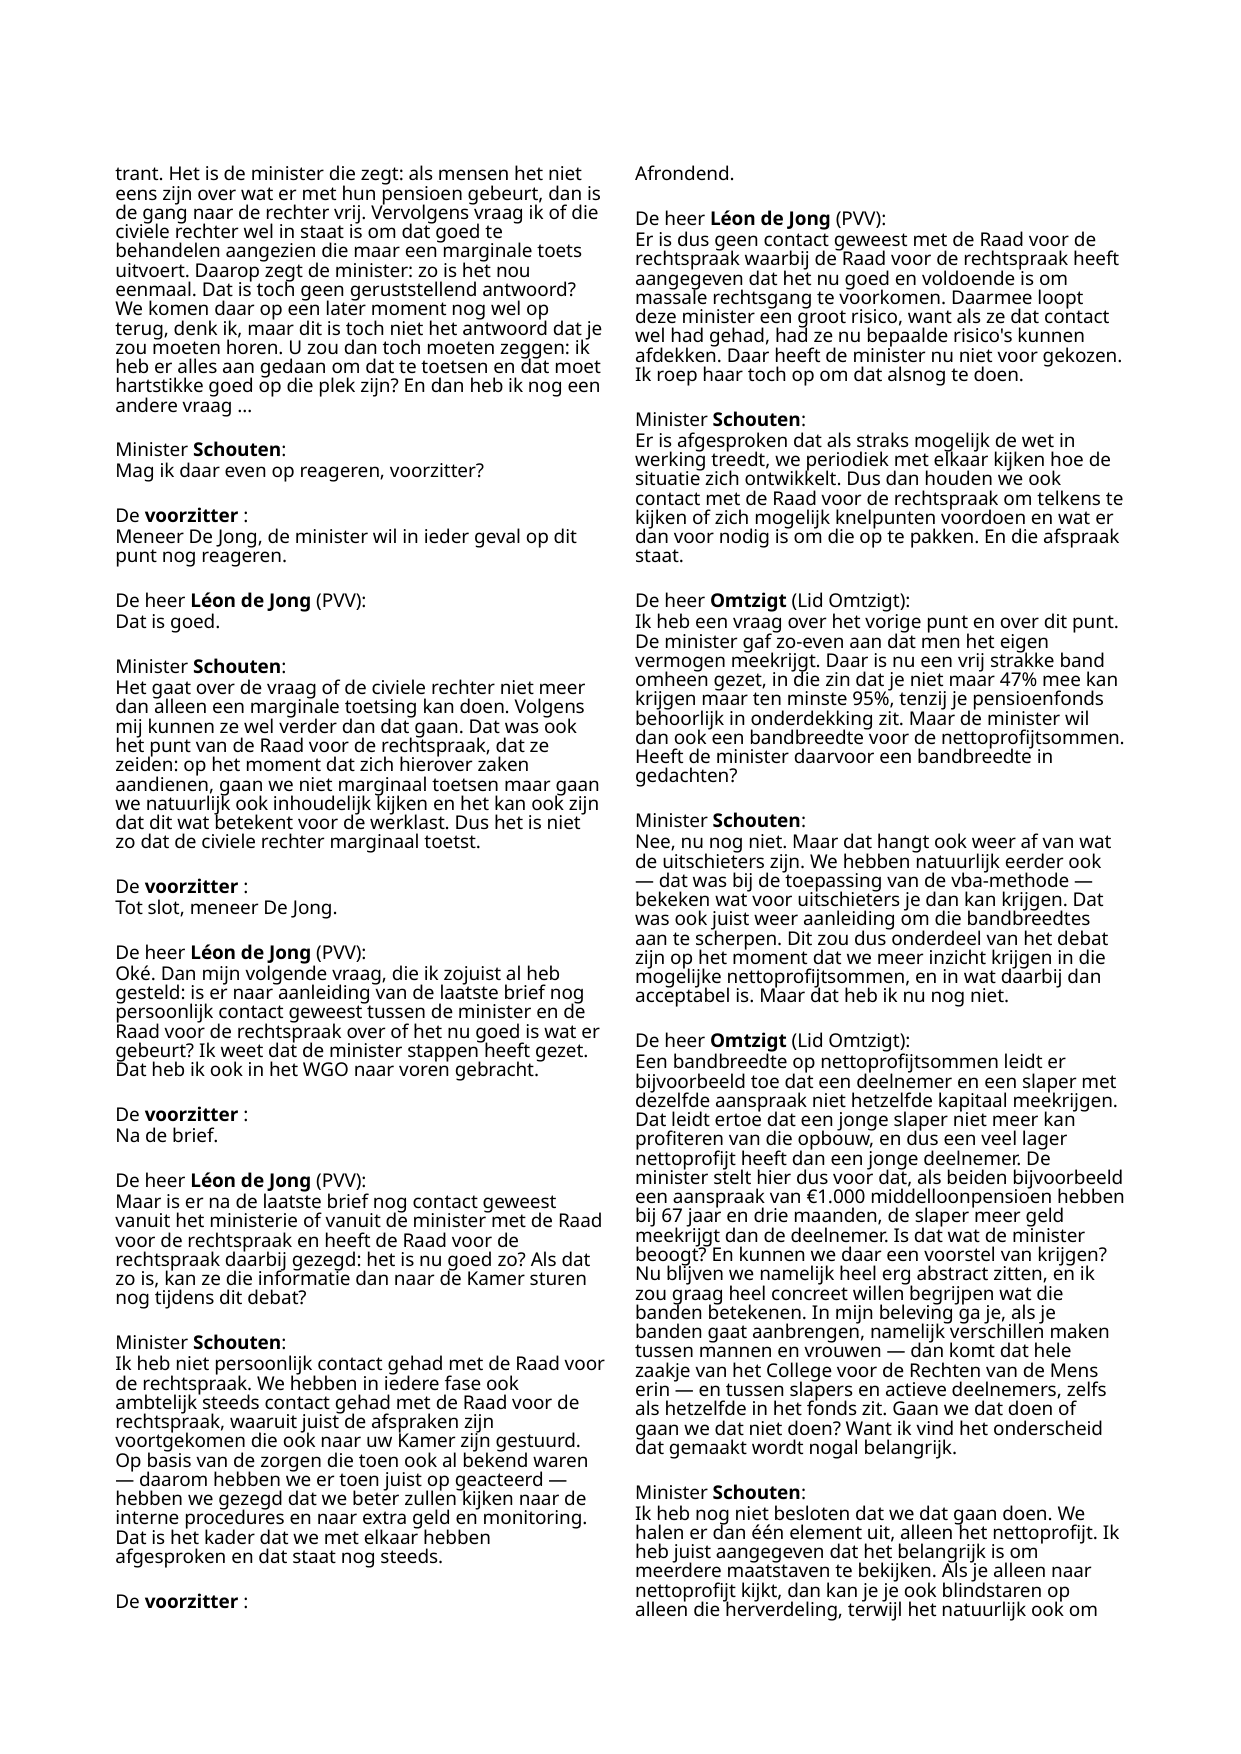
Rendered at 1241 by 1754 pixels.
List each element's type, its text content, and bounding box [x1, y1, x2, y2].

text Het gaat over de vraag of de civiele rechter niet meer dan alleen een marginale toetsing kan doen. Volgens mij kunnen ze wel verder dan dat gaan. Dat was ook het punt van de Raad voor de rechtspraak, dat ze zeiden: op het moment dat zich hierover zaken aandienen, gaan we niet marginaal toetsen maar gaan we natuurlijk ook inhoudelijk kijken en het kan ook zijn dat dit wat betekent voor de werklast. Dus het is niet zo dat de civiele rechter marginaal toetst. [115, 679, 605, 853]
text De heer Léon de Jong (PVV): [115, 1167, 605, 1193]
text Minister Schouten: [115, 653, 605, 679]
text Minister Schouten: [115, 1329, 605, 1355]
text Minister Schouten: [635, 1479, 1125, 1504]
text Ik heb niet persoonlijk contact gehad met de Raad voor de rechtspraak. We hebben in iedere fase ook ambtelijk steeds contact gehad met de Raad voor de rechtspraak, waaruit juist de afspraken zijn voortgekomen die ook naar uw Kamer zijn gestuurd. Op basis van de zorgen die toen ook al bekend waren — daarom hebben we er toen juist op geacteerd — hebben we gezegd dat we beter zullen kijken naar de interne procedures en naar extra geld en monitoring. Dat is het kader dat we met elkaar hebben afgesproken en dat staat nog steeds. [115, 1355, 605, 1567]
text Nee, nu nog niet. Maar dat hangt ook weer af van wat de uitschieters zijn. We hebben natuurlijk eerder ook — dat was bij de toepassing van de vba-methode — bekeken wat voor uitschieters je dan kan krijgen. Dat was ook juist weer aanleiding om die bandbreedtes aan te scherpen. Dit zou dus onderdeel van het debat zijn op het moment dat we meer inzicht krijgen in die mogelijke nettoprofijtsommen, en in wat daarbij dan acceptabel is. Maar dat heb ik nu nog niet. [635, 833, 1125, 1007]
text Minister Schouten: [635, 808, 1125, 833]
text Dat is goed. [115, 613, 605, 633]
text De heer Léon de Jong (PVV): [115, 588, 605, 613]
text De voorzitter : [115, 502, 605, 528]
text Er is afgesproken dat als straks mogelijk de wet in werking treedt, we periodiek met elkaar kijken hoe de situatie zich ontwikkelt. Dus dan houden we ook contact met de Raad voor de rechtspraak om telkens te kijken of zich mogelijk knelpunten voordoen en wat er dan voor nodig is om die op te pakken. En die afspraak staat. [635, 432, 1125, 567]
text Minister Schouten: [635, 406, 1125, 432]
text Mag ik daar even op reageren, voorzitter? [115, 462, 605, 482]
text trant. Het is de minister die zegt: als mensen het niet eens zijn over wat er met hun pensioen gebeurt, dan is de gang naar de rechter vrij. Vervolgens vraag ik of die civiele rechter wel in staat is om dat goed te behandelen aangezien die maar een marginale toets uitvoert. Daarop zegt de minister: zo is het nou eenmaal. Dat is toch geen geruststellend antwoord? We komen daar op een later moment nog wel op terug, denk ik, maar dit is toch niet het antwoord dat je zou moeten horen. U zou dan toch moeten zeggen: ik heb er alles aan gedaan om dat te toetsen en dat moet hartstikke goed op die plek zijn? En dan heb ik nog een andere vraag … [115, 165, 605, 416]
text Ik heb nog niet besloten dat we dat gaan doen. We halen er dan één element uit, alleen het nettoprofijt. Ik heb juist aangegeven dat het belangrijk is om meerdere maatstaven te bekijken. Als je alleen naar nettoprofijt kijkt, dan kan je je ook blindstaren op alleen die herverdeling, terwijl het natuurlijk ook om [635, 1504, 1125, 1620]
text Afrondend. [635, 165, 1125, 184]
text De heer Omtzigt (Lid Omtzigt): [635, 588, 1125, 613]
text De heer Léon de Jong (PVV): [635, 205, 1125, 231]
text De voorzitter : [115, 1588, 605, 1614]
text De voorzitter : [115, 1101, 605, 1127]
text Er is dus geen contact geweest met de Raad voor de rechtspraak waarbij de Raad voor de rechtspraak heeft aangegeven dat het nu goed en voldoende is om massale rechtsgang te voorkomen. Daarmee loopt deze minister een groot risico, want als ze dat contact wel had gehad, had ze nu bepaalde risico's kunnen afdekken. Daar heeft de minister nu niet voor gekozen. Ik roep haar toch op om dat alsnog te doen. [635, 231, 1125, 385]
text Tot slot, meneer De Jong. [115, 899, 605, 918]
text Minister Schouten: [115, 437, 605, 462]
text Ik heb een vraag over het vorige punt en over dit punt. De minister gaf zo-even aan dat men het eigen vermogen meekrijgt. Daar is nu een vrij strakke band omheen gezet, in die zin dat je niet maar 47% mee kan krijgen maar ten minste 95%, tenzij je pensioenfonds behoorlijk in onderdekking zit. Maar de minister wil dan ook een bandbreedte voor de nettoprofijtsommen. Heeft de minister daarvoor een bandbreedte in gedachten? [635, 613, 1125, 787]
text De heer Omtzigt (Lid Omtzigt): [635, 1028, 1125, 1053]
text Maar is er na de laatste brief nog contact geweest vanuit het ministerie of vanuit de minister met de Raad voor de rechtspraak en heeft de Raad voor de rechtspraak daarbij gezegd: het is nu goed zo? Als dat zo is, kan ze die informatie dan naar de Kamer sturen nog tijdens dit debat? [115, 1193, 605, 1309]
text Een bandbreedte op nettoprofijtsommen leidt er bijvoorbeeld toe dat een deelnemer en een slaper met dezelfde aanspraak niet hetzelfde kapitaal meekrijgen. Dat leidt ertoe dat een jonge slaper niet meer kan profiteren van die opbouw, en dus een veel lager nettoprofijt heeft dan een jonge deelnemer. De minister stelt hier dus voor dat, als beiden bijvoorbeeld een aanspraak van €1.000 middelloonpensioen hebben bij 67 jaar en drie maanden, de slaper meer geld meekrijgt dan de deelnemer. Is dat wat de minister beoogt? En kunnen we daar een voorstel van krijgen? Nu blijven we namelijk heel erg abstract zitten, en ik zou graag heel concreet willen begrijpen wat die banden betekenen. In mijn beleving ga je, als je banden gaat aanbrengen, namelijk verschillen maken tussen mannen en vrouwen — dan komt dat hele zaakje van het College voor de Rechten van de Mens erin — en tussen slapers en actieve deelnemers, zelfs als hetzelfde in het fonds zit. Gaan we dat doen of gaan we dat niet doen? Want ik vind het onderscheid dat gemaakt wordt nogal belangrijk. [635, 1053, 1125, 1458]
text Oké. Dan mijn volgende vraag, die ik zojuist al heb gesteld: is er naar aanleiding van de laatste brief nog persoonlijk contact geweest tussen de minister en de Raad voor de rechtspraak over of het nu goed is wat er gebeurt? Ik weet dat de minister stappen heeft gezet. Dat heb ik ook in het WGO naar voren gebracht. [115, 965, 605, 1081]
text De voorzitter : [115, 873, 605, 899]
text Meneer De Jong, de minister wil in ieder geval op dit punt nog reageren. [115, 528, 605, 567]
text De heer Léon de Jong (PVV): [115, 939, 605, 965]
text Na de brief. [115, 1127, 605, 1146]
